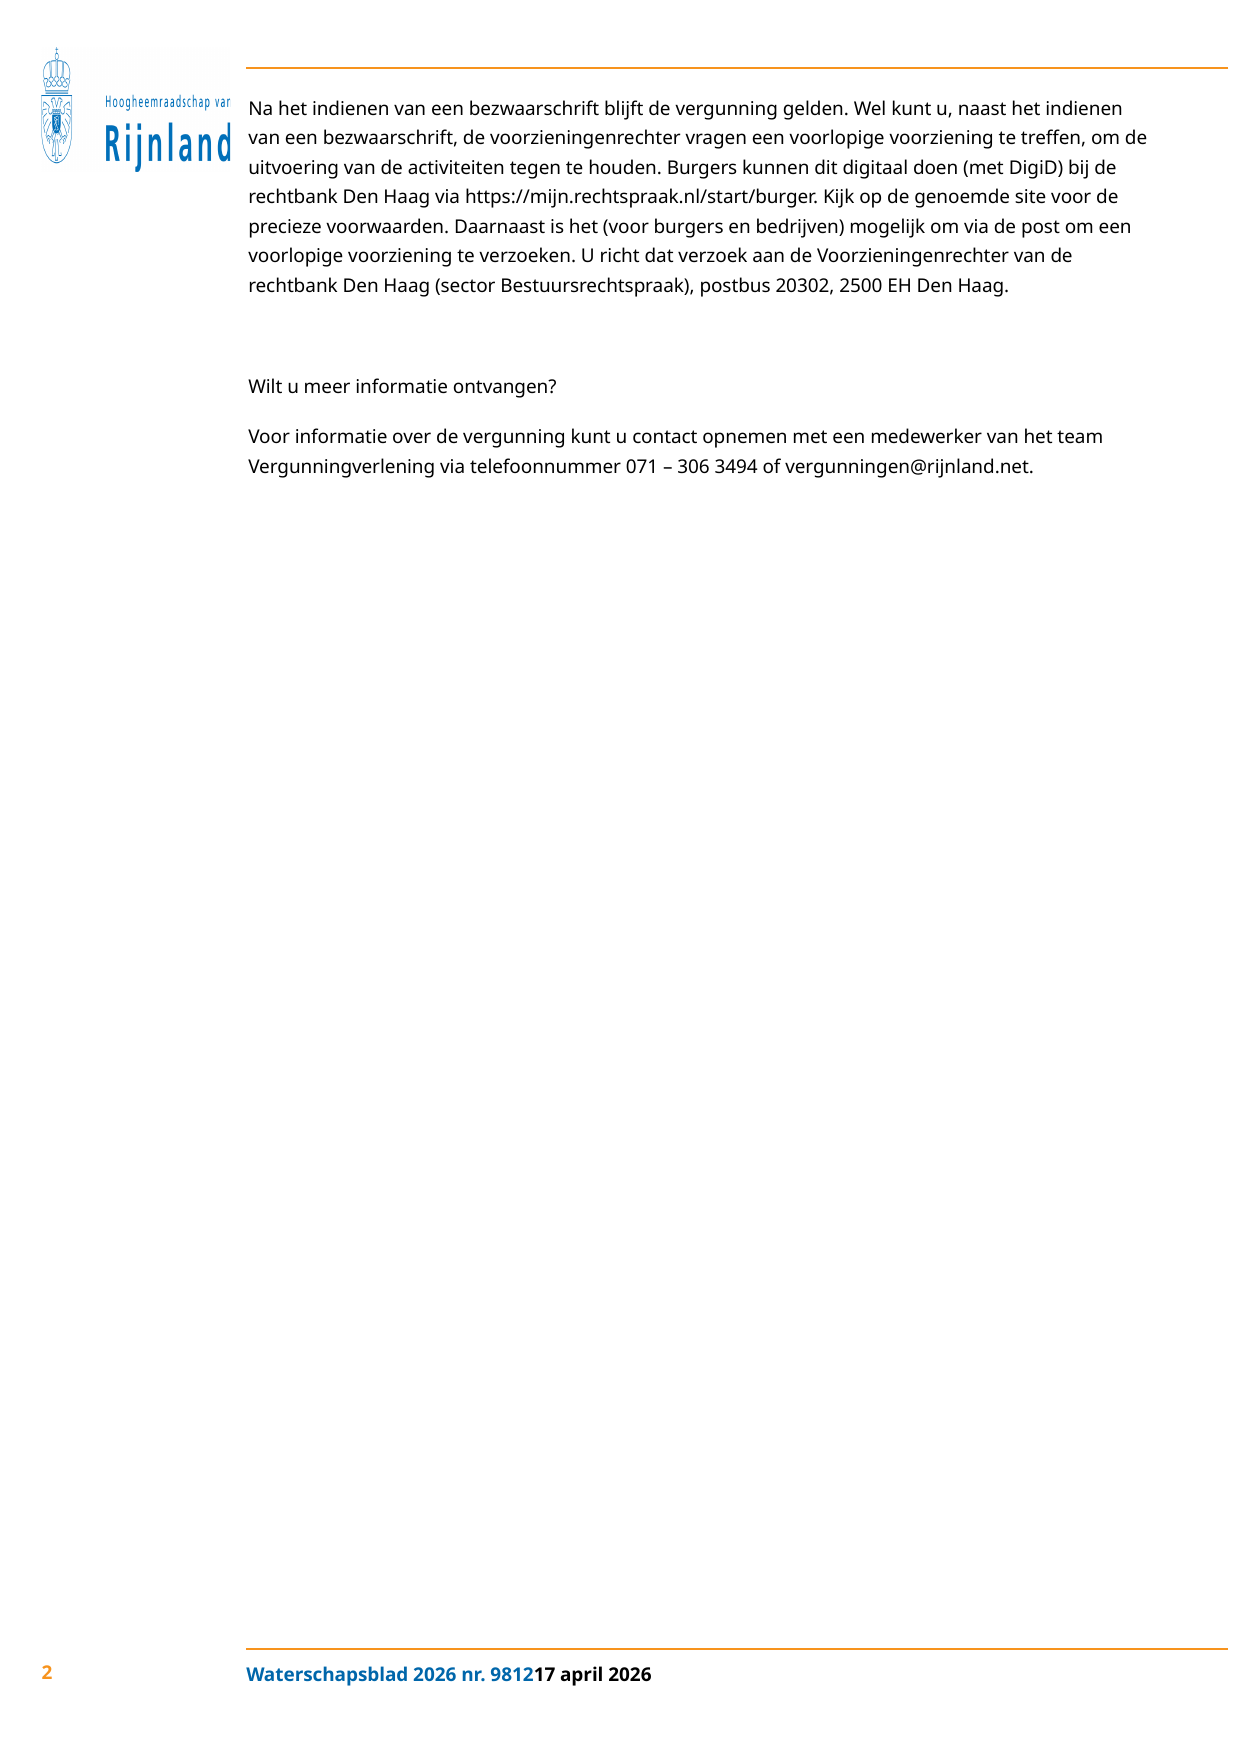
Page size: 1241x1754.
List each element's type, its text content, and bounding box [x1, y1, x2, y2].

text Wilt u meer informatie ontvangen? [248, 373, 1152, 399]
text Na het indienen van een bezwaarschrift blijft de vergunning gelden. Wel kunt u, naast het indienen van een bezwaarschrift, de voorzieningenrechter vragen een voorlopige voorziening te treffen, om de uitvoering van de activiteiten tegen te houden. Burgers kunnen dit digitaal doen (met DigiD) bij de rechtbank Den Haag via https://mijn.rechtspraak.nl/start/burger. Kijk op de genoemde site voor de precieze voorwaarden. Daarnaast is het (voor burgers en bedrijven) mogelijk om via de post om een voorlopige voorziening te verzoeken. U richt dat verzoek aan de Voorzieningenrechter van de rechtbank Den Haag (sector Bestuursrechtspraak), postbus 20302, 2500 EH Den Haag. [248, 95, 1152, 298]
text Voor informatie over de vergunning kunt u contact opnemen met een medewerker van het team Vergunningverlening via telefoonnummer 071 – 306 3494 of vergunningen@rijnland.net. [248, 423, 1152, 479]
picture [41, 47, 231, 172]
